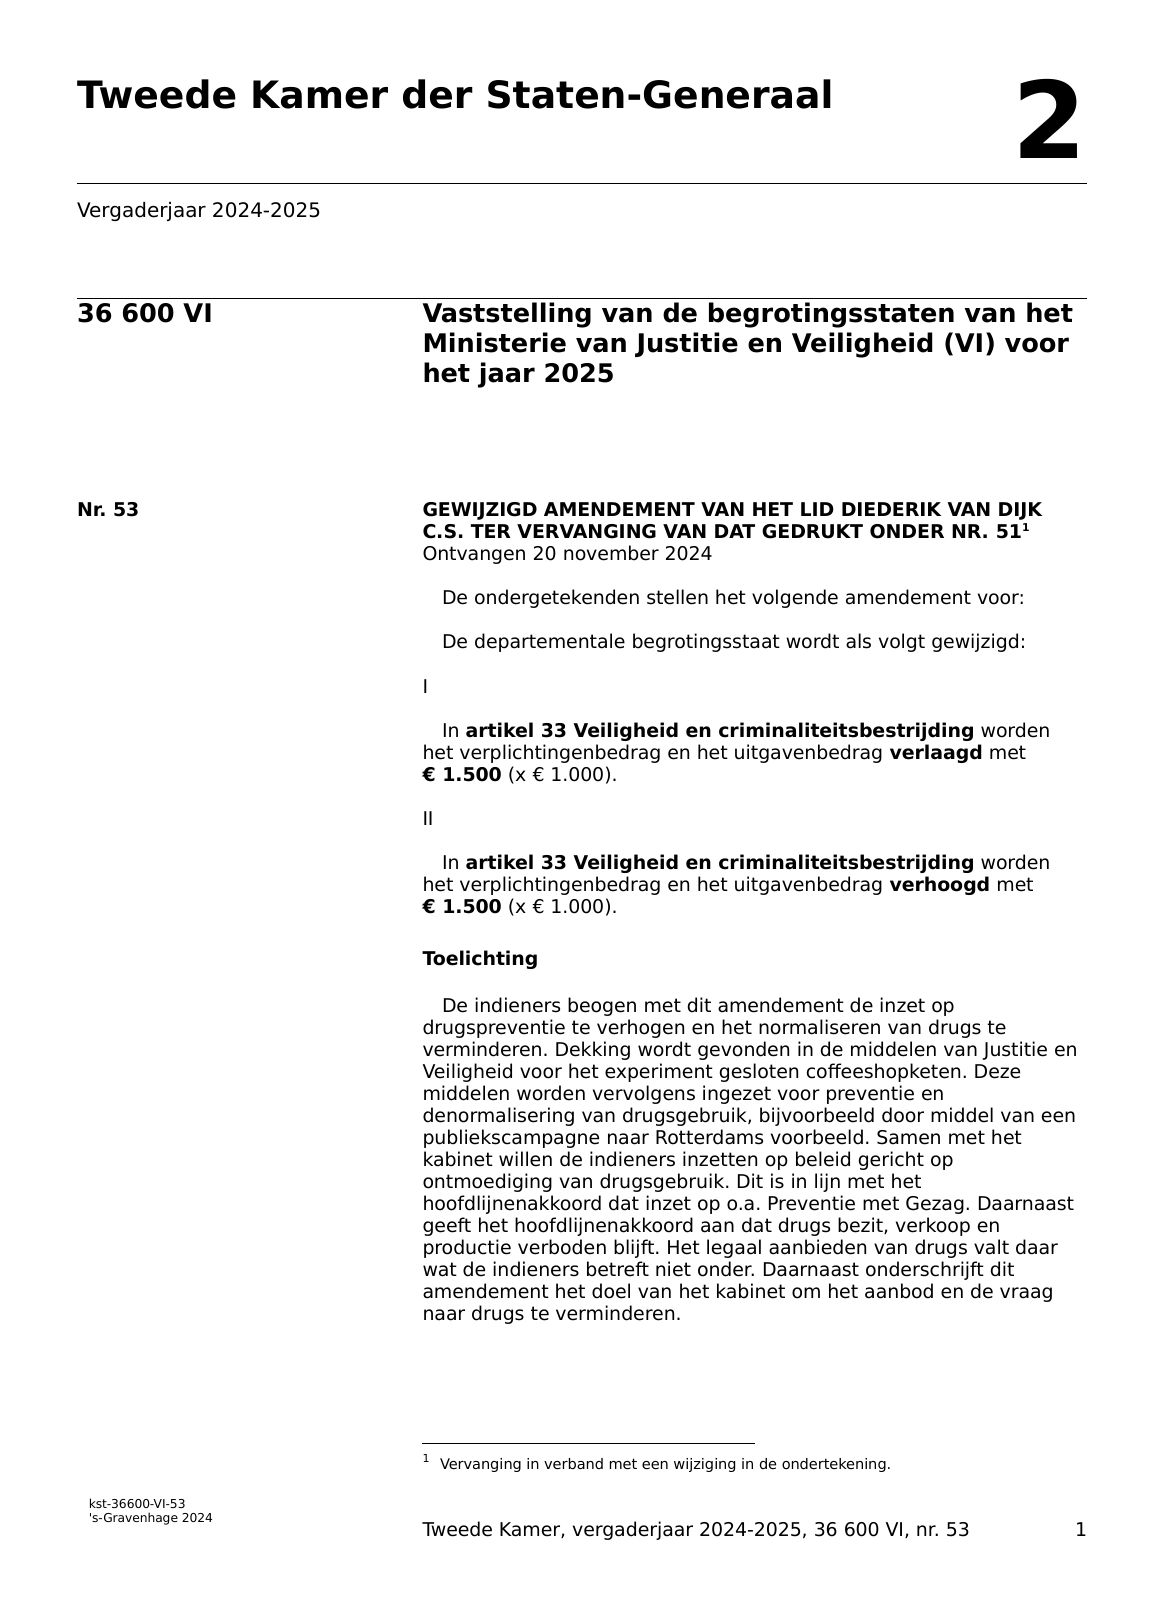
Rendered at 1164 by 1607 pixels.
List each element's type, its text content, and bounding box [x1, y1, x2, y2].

table_cell Vergaderjaar 2024-2025 [77, 184, 1087, 298]
table_header Tweede Kamer der Staten-Generaal [77, 59, 886, 183]
text I [422, 676, 1087, 697]
subtitle 36 600 VI Vaststelling van de begrotingsstaten van het Ministerie van Justitie en Veiligheid (VI) voor het jaar 2025 [77, 299, 1087, 388]
text De indieners beogen met dit amendement de inzet op drugspreventie te verhogen en het normaliseren van drugs te verminderen. Dekking wordt gevonden in de middelen van Justitie en Veiligheid voor het experiment gesloten coffeeshopketen. Deze middelen worden vervolgens ingezet voor preventie en denormalisering van drugsgebruik, bijvoorbeeld door middel van een publiekscampagne naar Rotterdams voorbeeld. Samen met het kabinet willen de indieners inzetten op beleid gericht op ontmoediging van drugsgebruik. Dit is in lijn met het hoofdlijnenakkoord dat inzet op o.a. Preventie met Gezag. Daarnaast geeft het hoofdlijnenakkoord aan dat drugs bezit, verkoop en productie verboden blijft. Het legaal aanbieden van drugs valt daar wat de indieners betreft niet onder. Daarnaast onderschrijft dit amendement het doel van het kabinet om het aanbod en de vraag naar drugs te verminderen. [422, 995, 1087, 1324]
table_header 2 [886, 59, 1087, 183]
text In artikel 33 Veiligheid en criminaliteitsbestrijding worden het verplichtingenbedrag en het uitgavenbedrag verhoogd met € 1.500 (x € 1.000). [422, 852, 1087, 918]
text In artikel 33 Veiligheid en criminaliteitsbestrijding worden het verplichtingenbedrag en het uitgavenbedrag verlaagd met € 1.500 (x € 1.000). [422, 720, 1087, 786]
text kst-36600-VI-53 [88, 1497, 323, 1511]
text Vervanging in verband met een wijziging in de ondertekening. [422, 1452, 1087, 1474]
subtitle Toelichting [422, 948, 1087, 970]
text De ondergetekenden stellen het volgende amendement voor: [422, 587, 1087, 609]
text 's-Gravenhage 2024 [88, 1511, 323, 1525]
text II [422, 808, 1087, 830]
text Ontvangen 20 november 2024 [422, 543, 1087, 565]
subtitle Nr. 53 GEWIJZIGD AMENDEMENT VAN HET LID DIEDERIK VAN DIJK C.S. TER VERVANGING VAN DAT GEDRUKT ONDER NR. 51 [77, 499, 1087, 543]
text De departementale begrotingsstaat wordt als volgt gewijzigd: [422, 631, 1087, 653]
